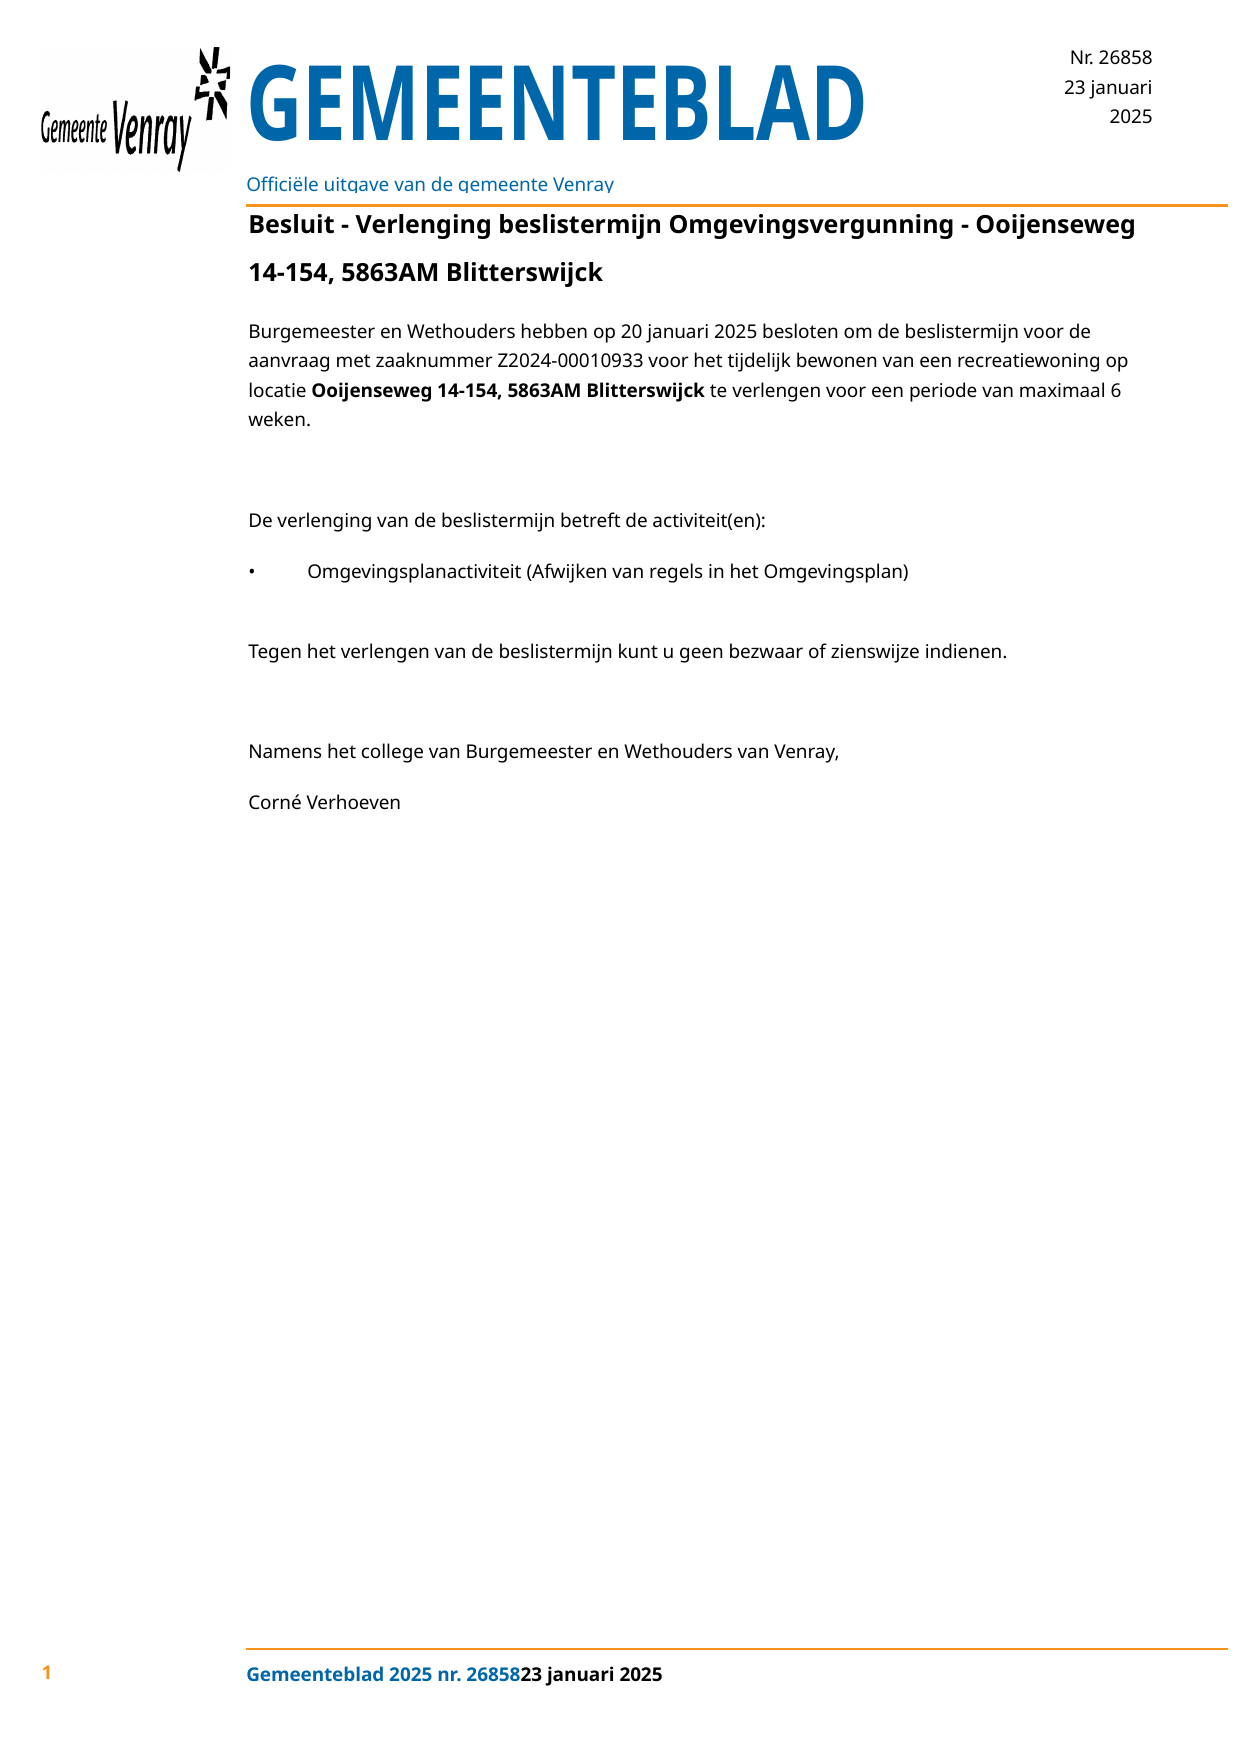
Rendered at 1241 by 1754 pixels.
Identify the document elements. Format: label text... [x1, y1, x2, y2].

text Tegen het verlengen van de beslistermijn kunt u geen bezwaar of zienswijze indienen. [248, 638, 1152, 664]
list Omgevingsplanactiviteit (Afwijken van regels in het Omgevingsplan) [248, 558, 1152, 584]
text Namens het college van Burgemeester en Wethouders van Venray, [248, 739, 1152, 764]
text Besluit - Verlenging beslistermijn Omgevingsvergunning - Ooijenseweg 14-154, 5863AM Blitterswijck [248, 207, 1152, 288]
picture [41, 47, 231, 172]
text De verlenging van de beslistermijn betreft de activiteit(en): [248, 507, 1152, 533]
text Corné Verhoeven [248, 789, 1152, 815]
text Burgemeester en Wethouders hebben op 20 januari 2025 besloten om de beslistermijn voor de aanvraag met zaaknummer Z2024-00010933 voor het tijdelijk bewonen van een recreatiewoning op locatie Ooijenseweg 14-154, 5863AM Blitterswijck te verlengen voor een periode van maximaal 6 weken. [248, 318, 1152, 432]
